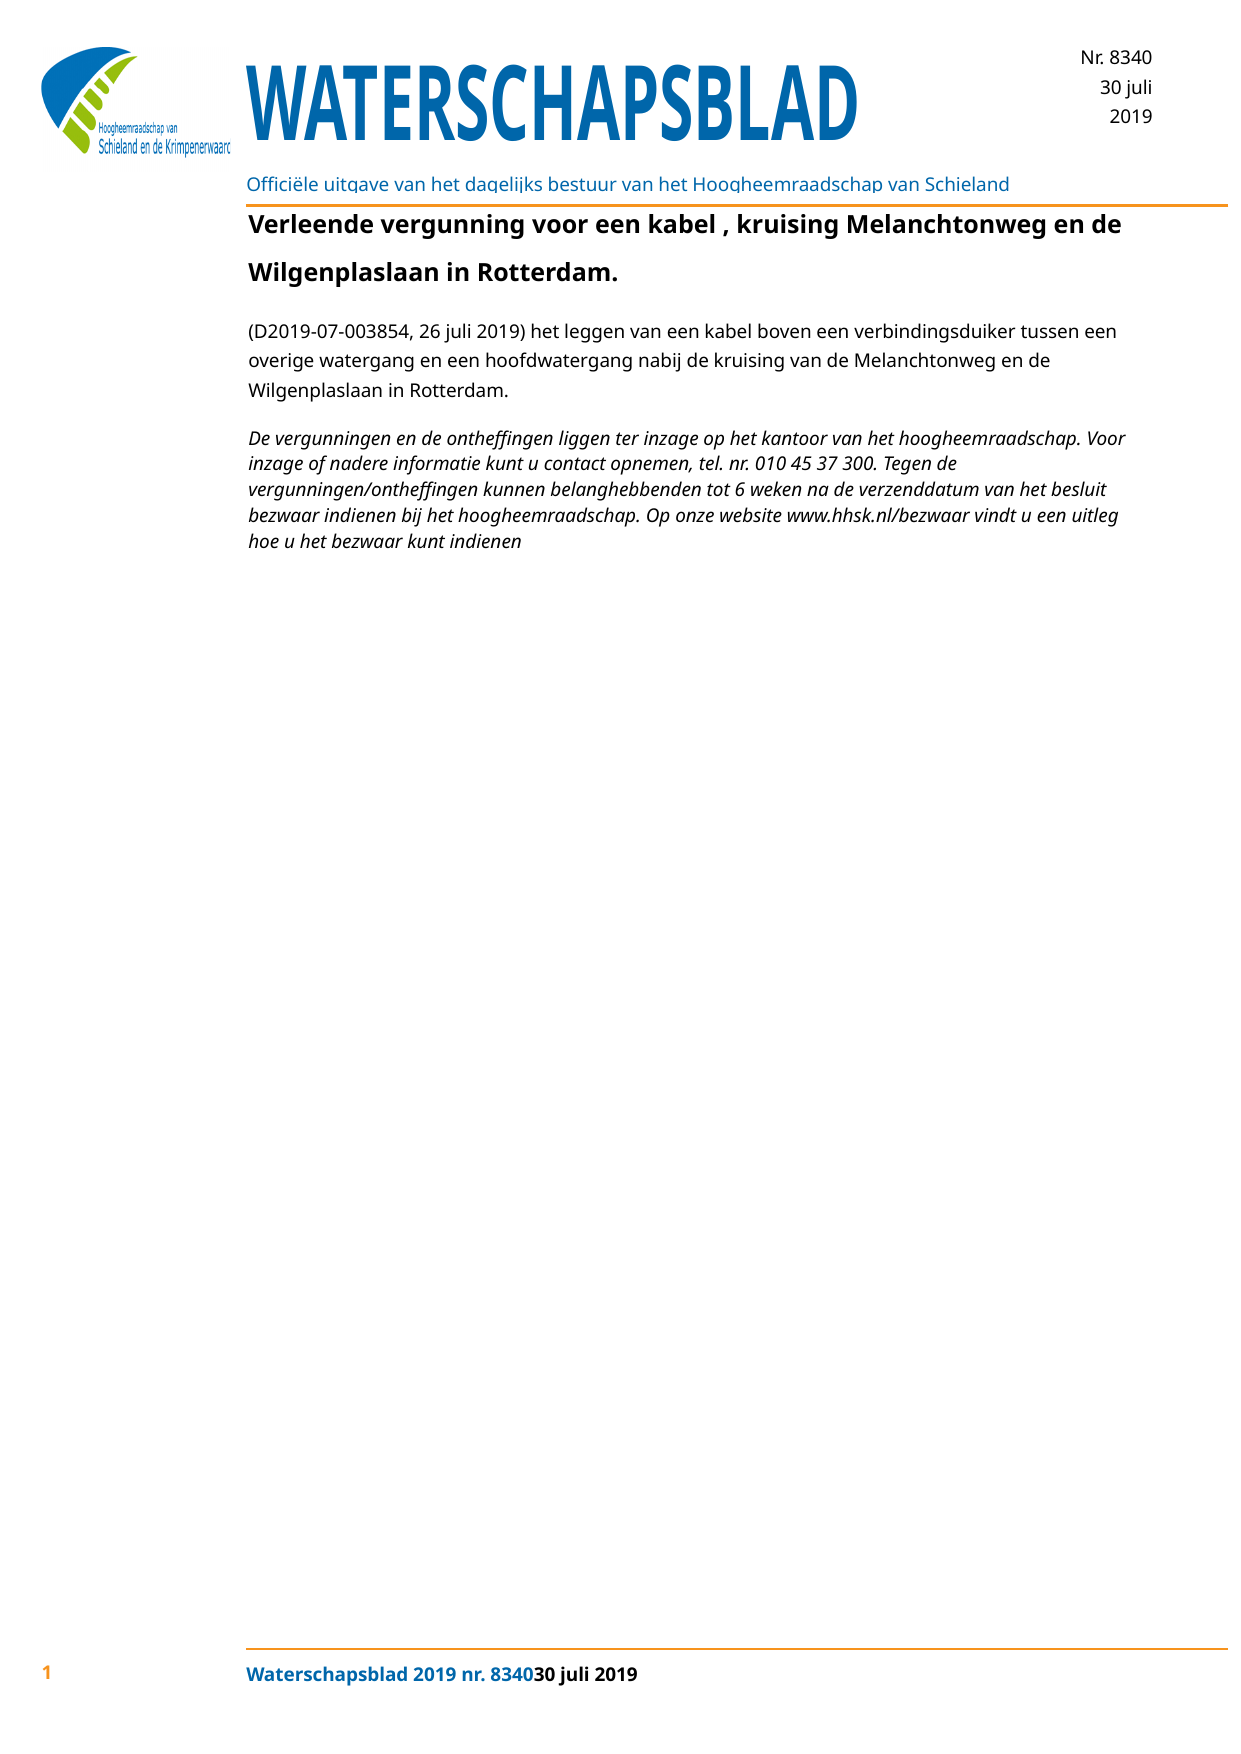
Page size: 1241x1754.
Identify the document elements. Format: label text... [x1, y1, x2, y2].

picture [41, 47, 231, 172]
text De vergunningen en de ontheffingen liggen ter inzage op het kantoor van het hoogheemraadschap. Voor inzage of nadere informatie kunt u contact opnemen, tel. nr. 010 45 37 300. Tegen de vergunningen/ontheffingen kunnen belanghebbenden tot 6 weken na de verzenddatum van het besluit bezwaar indienen bij het hoogheemraadschap. Op onze website www.hhsk.nl/bezwaar vindt u een uitleg hoe u het bezwaar kunt indienen [248, 425, 1152, 553]
text (D2019-07-003854, 26 juli 2019) het leggen van een kabel boven een verbindingsduiker tussen een overige watergang en een hoofdwatergang nabij de kruising van de Melanchtonweg en de Wilgenplaslaan in Rotterdam. [248, 318, 1152, 403]
text Verleende vergunning voor een kabel , kruising Melanchtonweg en de Wilgenplaslaan in Rotterdam. [248, 207, 1152, 288]
